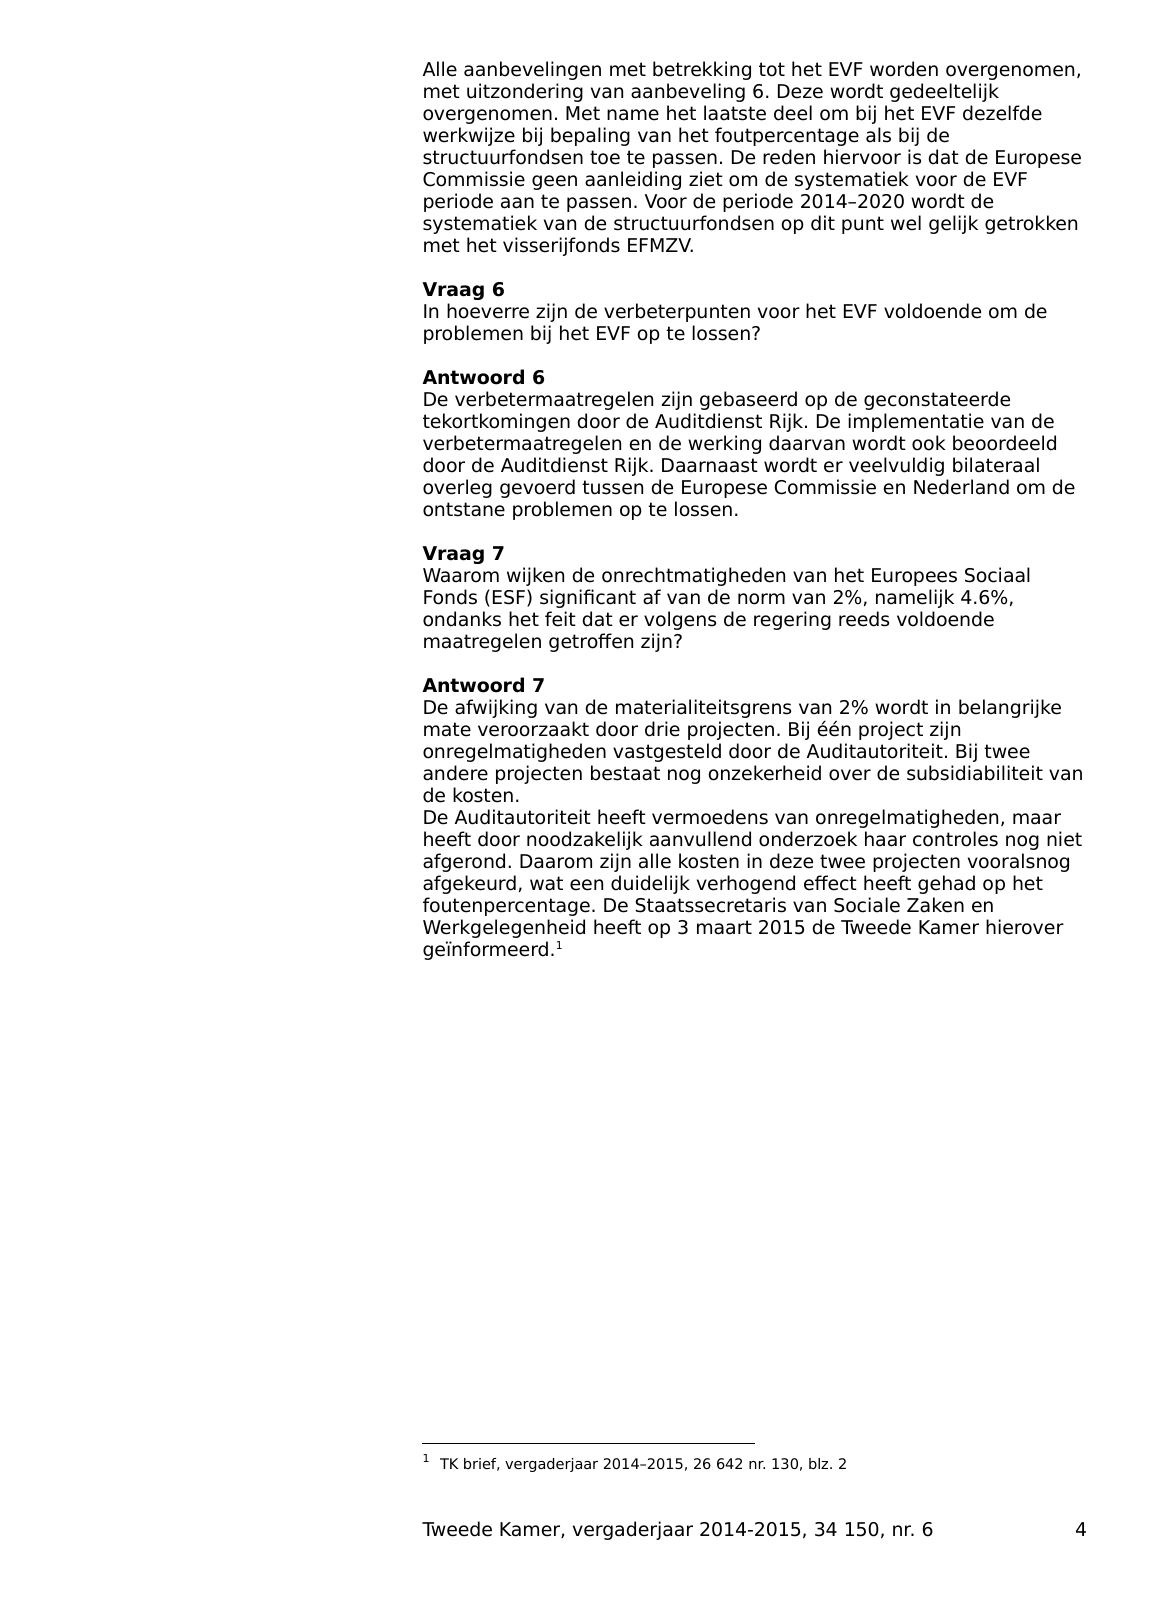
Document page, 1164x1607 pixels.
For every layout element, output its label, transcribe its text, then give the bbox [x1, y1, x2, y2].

text De verbetermaatregelen zijn gebaseerd op de geconstateerde tekortkomingen door de Auditdienst Rijk. De implementatie van de verbetermaatregelen en de werking daarvan wordt ook beoordeeld door de Auditdienst Rijk. Daarnaast wordt er veelvuldig bilateraal overleg gevoerd tussen de Europese Commissie en Nederland om de ontstane problemen op te lossen. [422, 389, 1087, 521]
text Antwoord 6 [422, 367, 1087, 389]
text De afwijking van de materialiteitsgrens van 2% wordt in belangrijke mate veroorzaakt door drie projecten. Bij één project zijn onregelmatigheden vastgesteld door de Auditautoriteit. Bij twee andere projecten bestaat nog onzekerheid over de subsidiabiliteit van de kosten. [422, 697, 1087, 807]
text Vraag 6 [422, 279, 1087, 301]
text Antwoord 7 [422, 675, 1087, 697]
text Vraag 7 [422, 543, 1087, 565]
text In hoeverre zijn de verbeterpunten voor het EVF voldoende om de problemen bij het EVF op te lossen? [422, 301, 1087, 345]
text Alle aanbevelingen met betrekking tot het EVF worden overgenomen, met uitzondering van aanbeveling 6. Deze wordt gedeeltelijk overgenomen. Met name het laatste deel om bij het EVF dezelfde werkwijze bij bepaling van het foutpercentage als bij de structuurfondsen toe te passen. De reden hiervoor is dat de Europese Commissie geen aanleiding ziet om de systematiek voor de EVF periode aan te passen. Voor de periode 2014–2020 wordt de systematiek van de structuurfondsen op dit punt wel gelijk getrokken met het visserijfonds EFMZV. [422, 59, 1087, 257]
text De Auditautoriteit heeft vermoedens van onregelmatigheden, maar heeft door noodzakelijk aanvullend onderzoek haar controles nog niet afgerond. Daarom zijn alle kosten in deze twee projecten vooralsnog afgekeurd, wat een duidelijk verhogend effect heeft gehad op het foutenpercentage. De Staatssecretaris van Sociale Zaken en Werkgelegenheid heeft op 3 maart 2015 de Tweede Kamer hierover geïnformeerd. [422, 807, 1087, 961]
text TK brief, vergaderjaar 2014–2015, 26 642 nr. 130, blz. 2 [422, 1452, 1087, 1474]
text Waarom wijken de onrechtmatigheden van het Europees Sociaal Fonds (ESF) significant af van de norm van 2%, namelijk 4.6%, ondanks het feit dat er volgens de regering reeds voldoende maatregelen getroffen zijn? [422, 565, 1087, 653]
